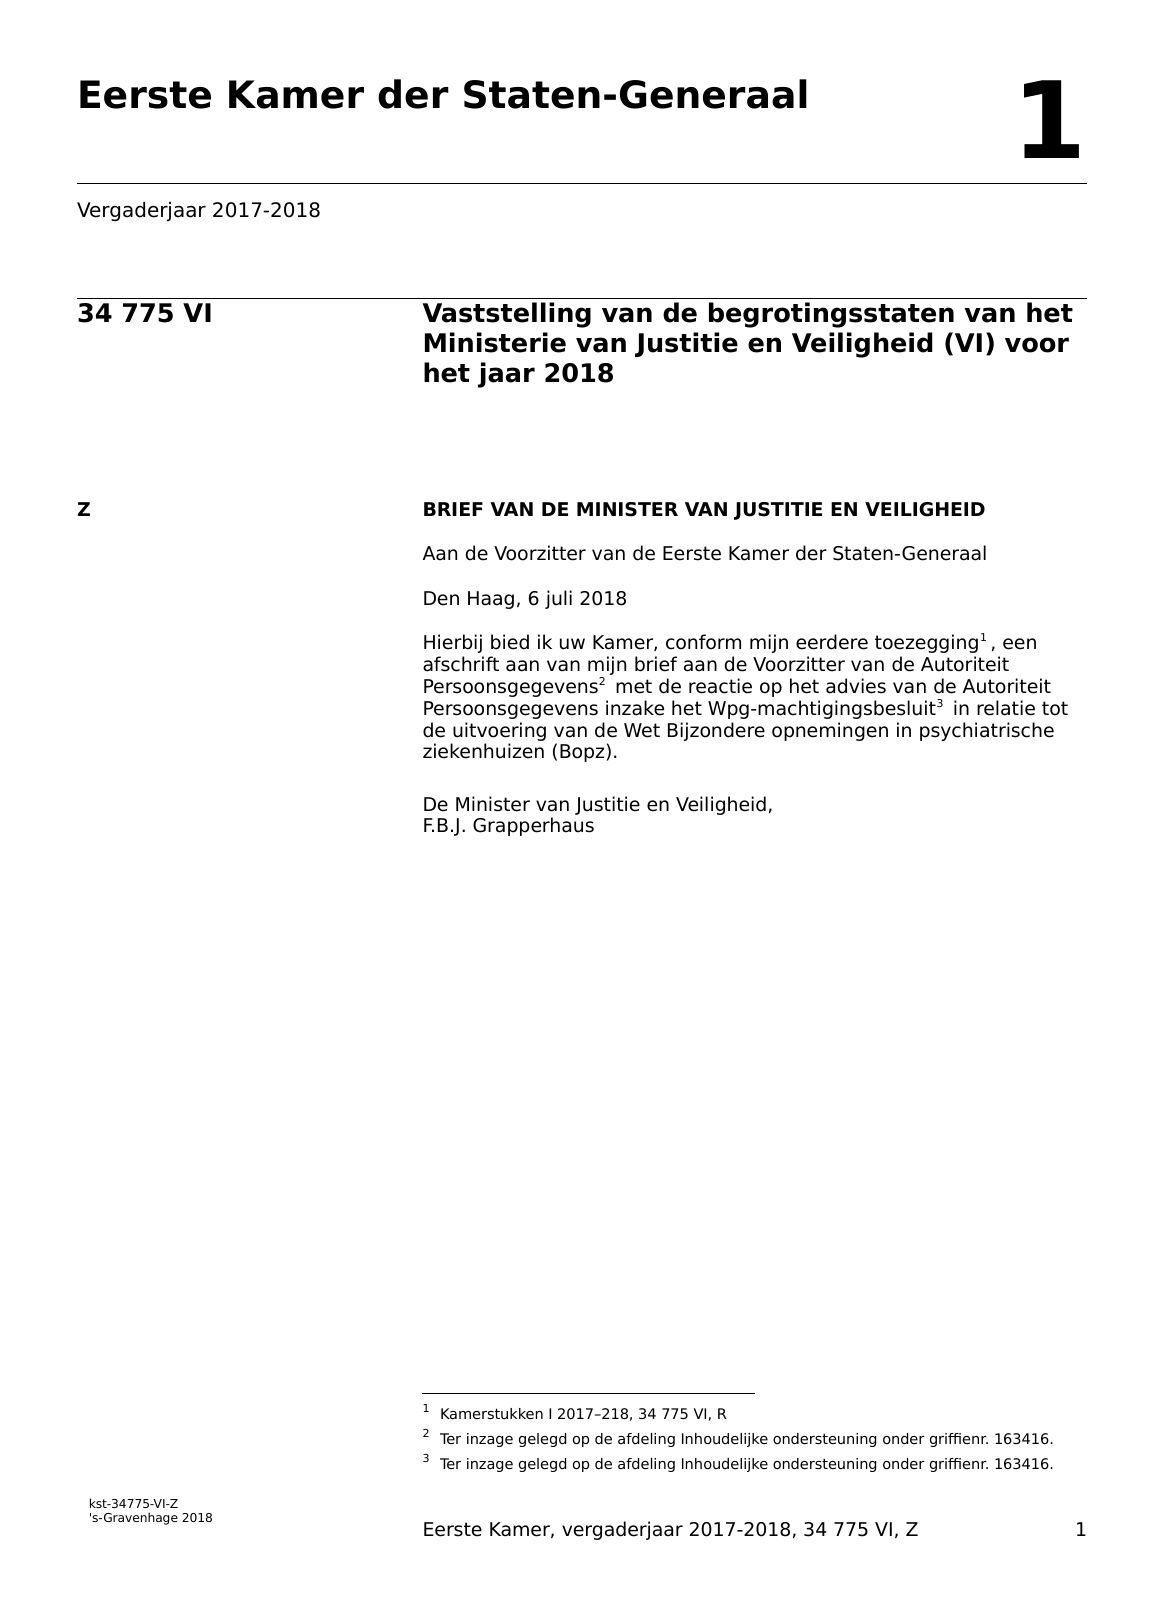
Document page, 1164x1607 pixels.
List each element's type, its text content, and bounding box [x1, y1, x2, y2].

text De Minister van Justitie en Veiligheid, F.B.J. Grapperhaus [422, 793, 1087, 837]
text Den Haag, 6 juli 2018 [422, 587, 1087, 609]
text Ter inzage gelegd op de afdeling Inhoudelijke ondersteuning onder griffienr. 163416. [422, 1452, 1087, 1474]
text 's-Gravenhage 2018 [88, 1511, 323, 1525]
text Ter inzage gelegd op de afdeling Inhoudelijke ondersteuning onder griffienr. 163416. [422, 1427, 1087, 1449]
text Aan de Voorzitter van de Eerste Kamer der Staten-Generaal [422, 543, 1087, 565]
text Hierbij bied ik uw Kamer, conform mijn eerdere toezegging, een afschrift aan van mijn brief aan de Voorzitter van de Autoriteit Persoonsgegevens met de reactie op het advies van de Autoriteit Persoonsgegevens inzake het Wpg-machtigingsbesluit in relatie tot de uitvoering van de Wet Bijzondere opnemingen in psychiatrische ziekenhuizen (Bopz). [422, 632, 1087, 763]
text kst-34775-VI-Z [88, 1497, 323, 1511]
table_header 1 [886, 59, 1087, 183]
subtitle 34 775 VI Vaststelling van de begrotingsstaten van het Ministerie van Justitie en Veiligheid (VI) voor het jaar 2018 [77, 299, 1087, 388]
subtitle Z BRIEF VAN DE MINISTER VAN JUSTITIE EN VEILIGHEID [77, 499, 1087, 521]
text Kamerstukken I 2017–218, 34 775 VI, R [422, 1402, 1087, 1424]
table_cell Vergaderjaar 2017-2018 [77, 184, 1087, 298]
table_header Eerste Kamer der Staten-Generaal [77, 59, 886, 183]
